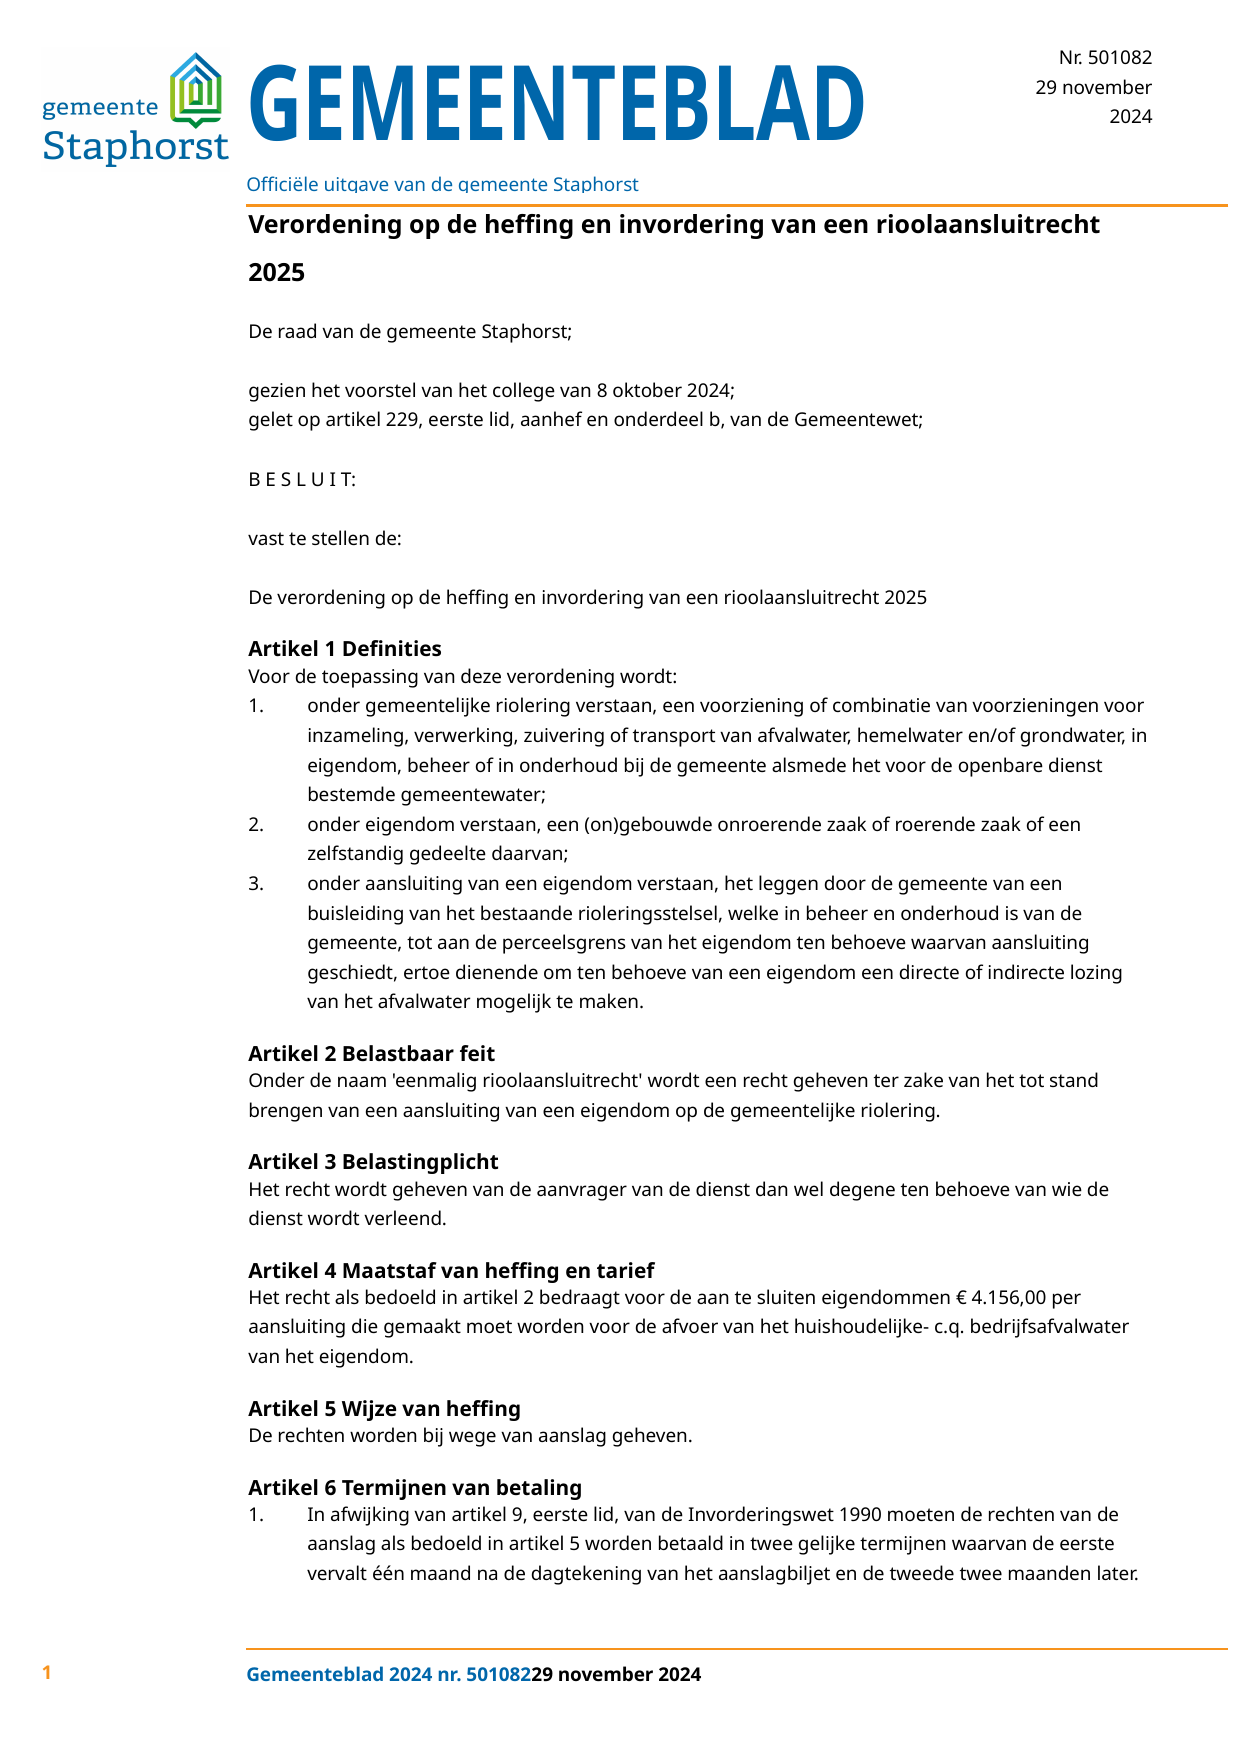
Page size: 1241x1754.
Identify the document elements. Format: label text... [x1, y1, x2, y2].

text Artikel 2 Belastbaar feit [248, 1039, 1152, 1067]
text Artikel 4 Maatstaf van heffing en tarief [248, 1256, 1152, 1284]
text Artikel 6 Termijnen van betaling [248, 1473, 1152, 1501]
text Het recht wordt geheven van de aanvrager van de dienst dan wel degene ten behoeve van wie de dienst wordt verleend. [248, 1176, 1152, 1231]
list In afwijking van artikel 9, eerste lid, van de Invorderingswet 1990 moeten de rechten van de aanslag als bedoeld in artikel 5 worden betaald in twee gelijke termijnen waarvan de eerste vervalt één maand na de dagtekening van het aanslagbiljet en de tweede twee maanden later. [248, 1501, 1152, 1586]
list onder eigendom verstaan, een (on)gebouwde onroerende zaak of roerende zaak of een zelfstandig gedeelte daarvan; [248, 811, 1152, 866]
list onder gemeentelijke riolering verstaan, een voorziening of combinatie van voorzieningen voor inzameling, verwerking, zuivering of transport van afvalwater, hemelwater en/of grondwater, in eigendom, beheer of in onderhoud bij de gemeente alsmede het voor de openbare dienst bestemde gemeentewater; [248, 693, 1152, 807]
text Artikel 5 Wijze van heffing [248, 1394, 1152, 1422]
text De raad van de gemeente Staphorst; [248, 318, 1152, 344]
list onder aansluiting van een eigendom verstaan, het leggen door de gemeente van een buisleiding van het bestaande rioleringsstelsel, welke in beheer en onderhoud is van de gemeente, tot aan de perceelsgrens van het eigendom ten behoeve waarvan aansluiting geschiedt, ertoe dienende om ten behoeve van een eigendom een directe of indirecte lozing van het afvalwater mogelijk te maken. [248, 870, 1152, 1014]
text Voor de toepassing van deze verordening wordt: [248, 663, 1152, 689]
text Artikel 1 Definities [248, 634, 1152, 663]
text Onder de naam 'eenmalig rioolaansluitrecht' wordt een recht geheven ter zake van het tot stand brengen van een aansluiting van een eigendom op de gemeentelijke riolering. [248, 1067, 1152, 1123]
picture [41, 47, 231, 172]
text B E S L U I T: [248, 466, 1152, 492]
text gezien het voorstel van het college van 8 oktober 2024; [248, 377, 1152, 403]
text vast te stellen de: [248, 525, 1152, 551]
text Artikel 3 Belastingplicht [248, 1147, 1152, 1176]
text Verordening op de heffing en invordering van een rioolaansluitrecht 2025 [248, 207, 1152, 288]
text gelet op artikel 229, eerste lid, aanhef en onderdeel b, van de Gemeentewet; [248, 407, 1152, 432]
text Het recht als bedoeld in artikel 2 bedraagt voor de aan te sluiten eigendommen € 4.156,00 per aansluiting die gemaakt moet worden voor de afvoer van het huishoudelijke- c.q. bedrijfsafvalwater van het eigendom. [248, 1284, 1152, 1369]
text De rechten worden bij wege van aanslag geheven. [248, 1422, 1152, 1448]
text De verordening op de heffing en invordering van een rioolaansluitrecht 2025 [248, 584, 1152, 610]
